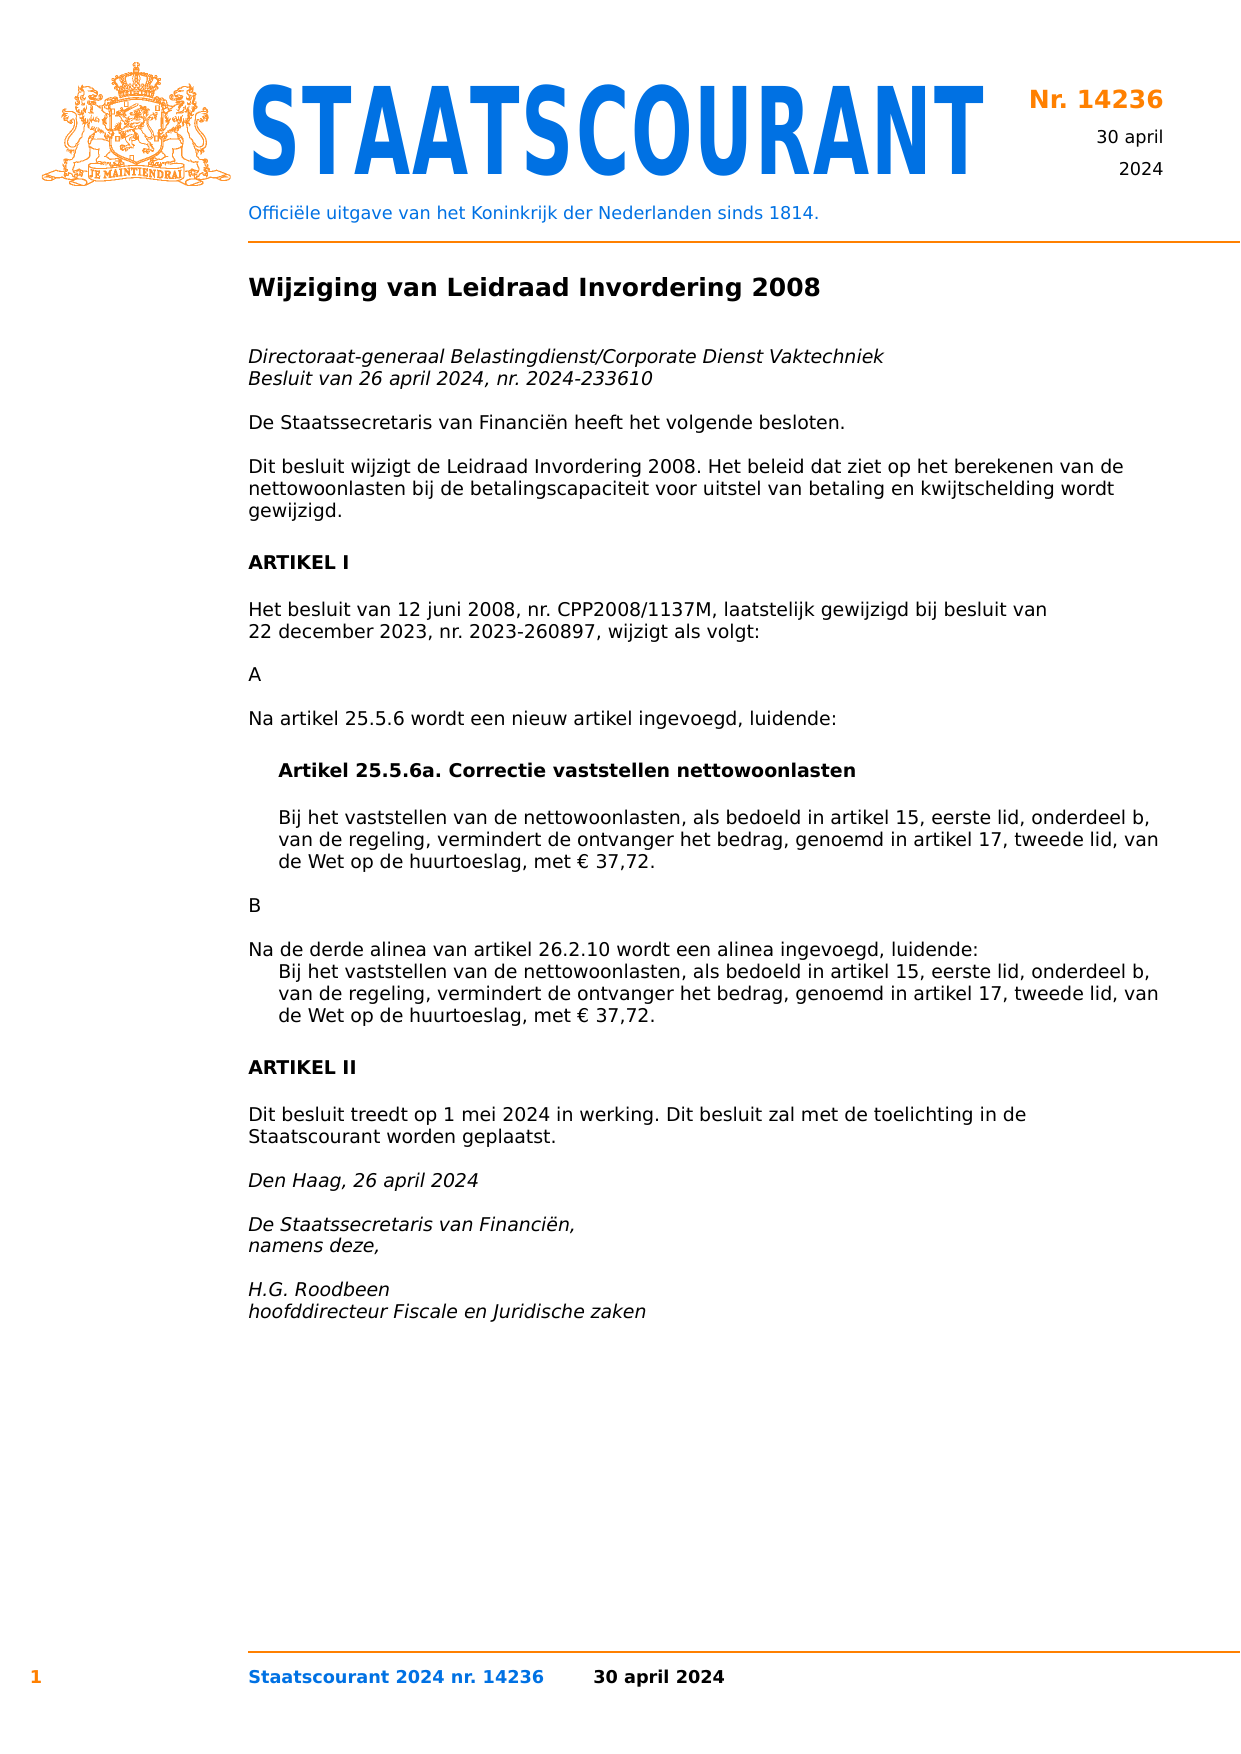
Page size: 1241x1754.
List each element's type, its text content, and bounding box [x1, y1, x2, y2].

text Dit besluit wijzigt de Leidraad Invordering 2008. Het beleid dat ziet op het berekenen van de nettowoonlasten bij de betalingscapaciteit voor uitstel van betaling en kwijtschelding wordt gewijzigd. [248, 456, 1163, 522]
subtitle ARTIKEL I [248, 552, 1163, 573]
text Den Haag, 26 april 2024 [248, 1169, 1163, 1192]
text Bij het vaststellen van de nettowoonlasten, als bedoeld in artikel 15, eerste lid, onderdeel b, van de regeling, vermindert de ontvanger het bedrag, genoemd in artikel 17, tweede lid, van de Wet op de huurtoeslag, met € 37,72. [278, 807, 1163, 873]
table_cell 2024 [998, 153, 1240, 203]
table_header [25, 62, 248, 241]
text Na artikel 25.5.6 wordt een nieuw artikel ingevoegd, luidende: [248, 708, 1163, 730]
text Besluit van 26 april 2024, nr. 2024-233610 [248, 368, 1163, 390]
subtitle Wijziging van Leidraad Invordering 2008 [248, 273, 1163, 302]
text Bij het vaststellen van de nettowoonlasten, als bedoeld in artikel 15, eerste lid, onderdeel b, van de regeling, vermindert de ontvanger het bedrag, genoemd in artikel 17, tweede lid, van de Wet op de huurtoeslag, met € 37,72. [278, 961, 1163, 1027]
picture [41, 62, 231, 186]
subtitle Artikel 25.5.6a. Correctie vaststellen nettowoonlasten [278, 760, 1163, 782]
text Het besluit van 12 juni 2008, nr. CPP2008/1137M, laatstelijk gewijzigd bij besluit van 22 december 2023, nr. 2023-260897, wijzigt als volgt: [248, 598, 1163, 642]
text Dit besluit treedt op 1 mei 2024 in werking. Dit besluit zal met de toelichting in de Staatscourant worden geplaatst. [248, 1104, 1163, 1148]
table_cell Officiële uitgave van het Koninkrijk der Nederlanden sinds 1814. [248, 203, 1240, 241]
text A [248, 664, 1163, 686]
table_header STAATSCOURANT [248, 62, 998, 203]
text Na de derde alinea van artikel 26.2.10 wordt een alinea ingevoegd, luidende: [248, 939, 1163, 961]
text Directoraat-generaal Belastingdienst/Corporate Dienst Vaktechniek [248, 346, 1163, 368]
table_cell 30 april [998, 121, 1240, 153]
text B [248, 895, 1163, 917]
text De Staatssecretaris van Financiën, namens deze, H.G. Roodbeen hoofddirecteur Fiscale en Juridische zaken [248, 1213, 1163, 1323]
text De Staatssecretaris van Financiën heeft het volgende besloten. [248, 412, 1163, 434]
table_header Nr. 14236 [998, 62, 1240, 121]
subtitle ARTIKEL II [248, 1057, 1163, 1079]
